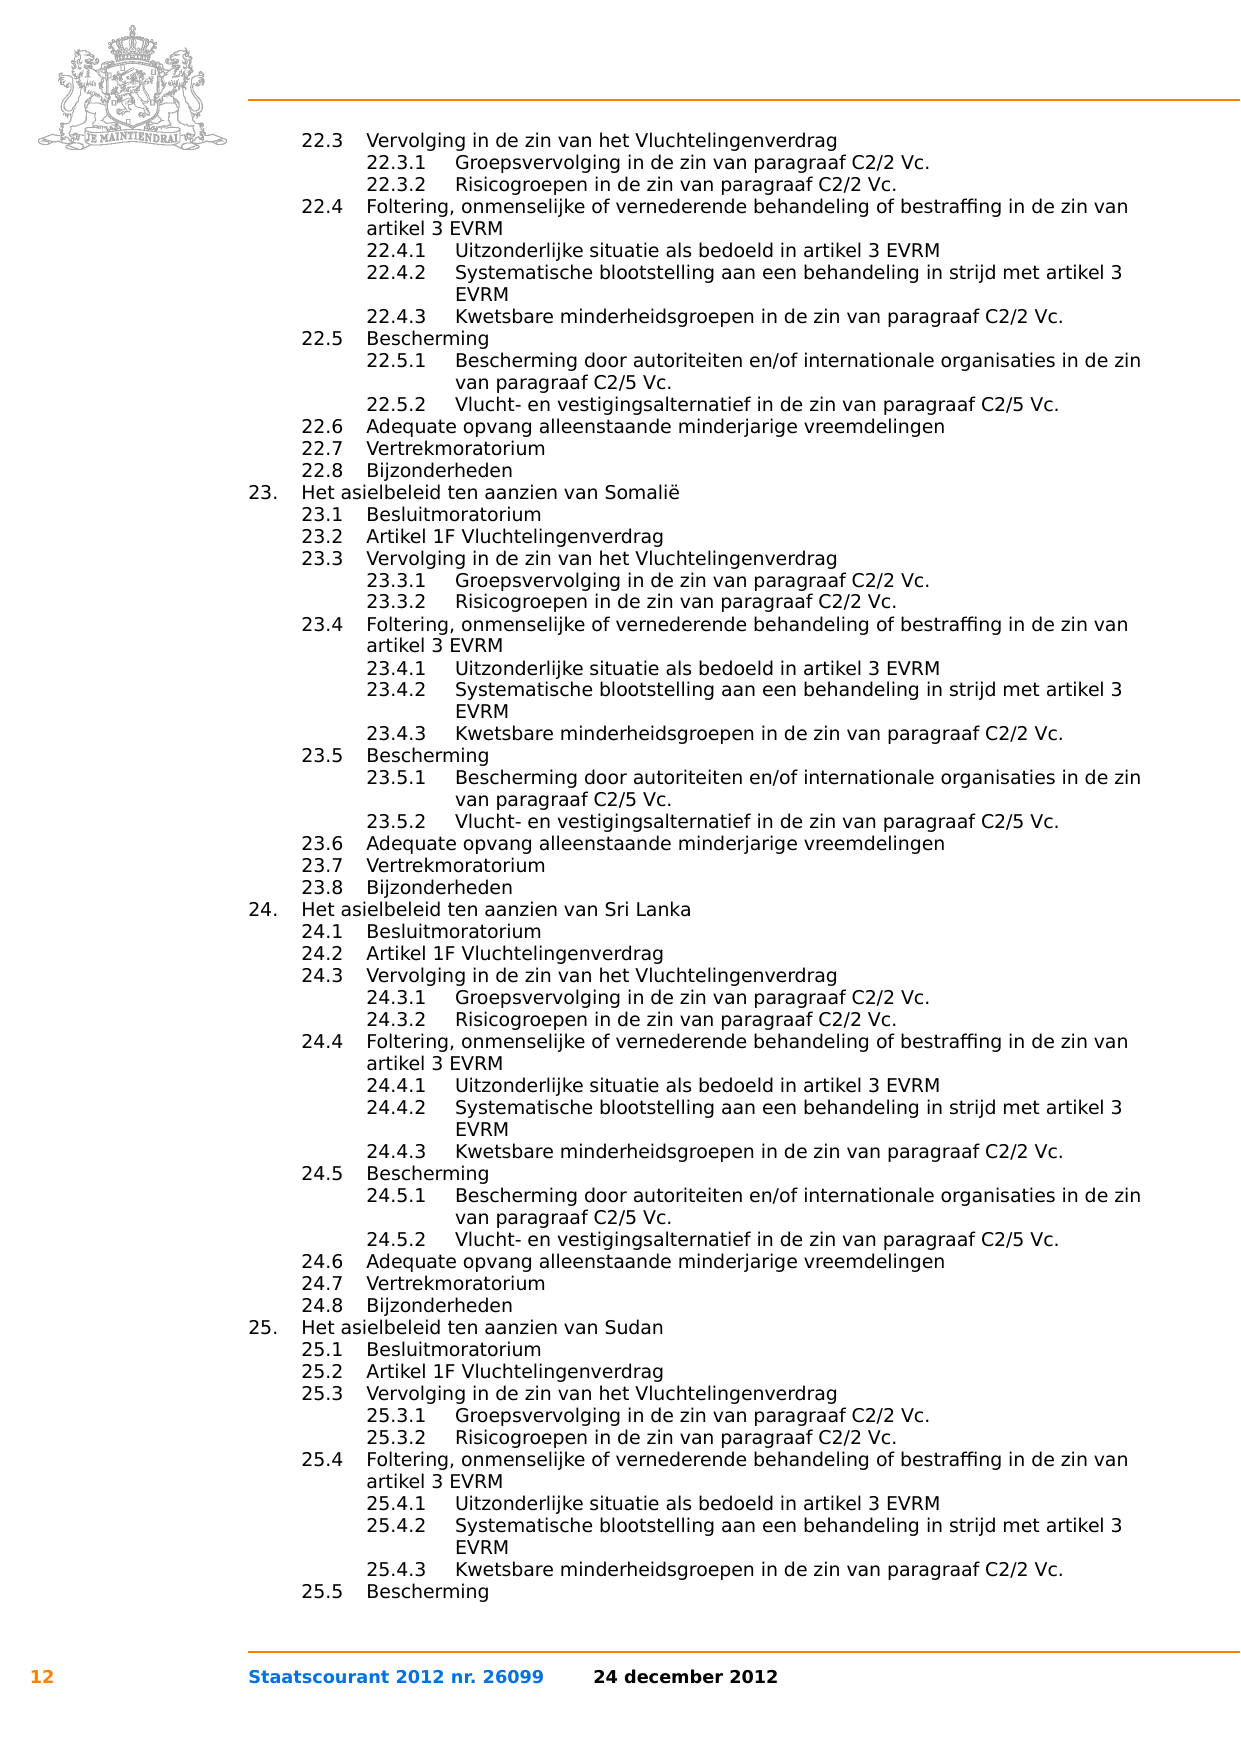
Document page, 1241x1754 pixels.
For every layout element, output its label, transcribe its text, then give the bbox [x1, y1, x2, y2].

text 24.8 Bijzonderheden [301, 1295, 1163, 1317]
text 24.4.3 Kwetsbare minderheidsgroepen in de zin van paragraaf C2/2 Vc. [366, 1141, 1163, 1163]
picture [38, 25, 227, 150]
text 23.4 Foltering, onmenselijke of vernederende behandeling of bestraffing in de zin van artikel 3 EVRM [301, 613, 1163, 657]
text 25.2 Artikel 1F Vluchtelingenverdrag [301, 1361, 1163, 1383]
text 22.3.2 Risicogroepen in de zin van paragraaf C2/2 Vc. [366, 174, 1163, 196]
text 25.4 Foltering, onmenselijke of vernederende behandeling of bestraffing in de zin van artikel 3 EVRM [301, 1449, 1163, 1493]
text 24.5.2 Vlucht- en vestigingsalternatief in de zin van paragraaf C2/5 Vc. [366, 1229, 1163, 1251]
text 24.4 Foltering, onmenselijke of vernederende behandeling of bestraffing in de zin van artikel 3 EVRM [301, 1031, 1163, 1075]
text 23.3 Vervolging in de zin van het Vluchtelingenverdrag [301, 547, 1163, 569]
text 23.6 Adequate opvang alleenstaande minderjarige vreemdelingen [301, 833, 1163, 855]
text 23.2 Artikel 1F Vluchtelingenverdrag [301, 526, 1163, 547]
text 24. Het asielbeleid ten aanzien van Sri Lanka [248, 899, 1163, 921]
text 23.4.3 Kwetsbare minderheidsgroepen in de zin van paragraaf C2/2 Vc. [366, 723, 1163, 745]
text 25.1 Besluitmoratorium [301, 1339, 1163, 1361]
text 25.3.1 Groepsvervolging in de zin van paragraaf C2/2 Vc. [366, 1405, 1163, 1427]
text 22.3.1 Groepsvervolging in de zin van paragraaf C2/2 Vc. [366, 152, 1163, 174]
text 24.5.1 Bescherming door autoriteiten en/of internationale organisaties in de zin van paragraaf C2/5 Vc. [366, 1185, 1163, 1229]
text 24.4.2 Systematische blootstelling aan een behandeling in strijd met artikel 3 EVRM [366, 1097, 1163, 1141]
text 24.3 Vervolging in de zin van het Vluchtelingenverdrag [301, 965, 1163, 987]
text 25.3 Vervolging in de zin van het Vluchtelingenverdrag [301, 1383, 1163, 1405]
text 23.8 Bijzonderheden [301, 877, 1163, 899]
text 24.5 Bescherming [301, 1163, 1163, 1185]
text 24.7 Vertrekmoratorium [301, 1273, 1163, 1295]
text 23.7 Vertrekmoratorium [301, 855, 1163, 877]
text 25.4.3 Kwetsbare minderheidsgroepen in de zin van paragraaf C2/2 Vc. [366, 1558, 1163, 1581]
text 23.1 Besluitmoratorium [301, 503, 1163, 526]
text 22.3 Vervolging in de zin van het Vluchtelingenverdrag [301, 130, 1163, 152]
text 22.5.2 Vlucht- en vestigingsalternatief in de zin van paragraaf C2/5 Vc. [366, 394, 1163, 416]
text 23.4.2 Systematische blootstelling aan een behandeling in strijd met artikel 3 EVRM [366, 679, 1163, 723]
text 25.4.1 Uitzonderlijke situatie als bedoeld in artikel 3 EVRM [366, 1493, 1163, 1514]
text 24.6 Adequate opvang alleenstaande minderjarige vreemdelingen [301, 1251, 1163, 1273]
text 23.4.1 Uitzonderlijke situatie als bedoeld in artikel 3 EVRM [366, 657, 1163, 679]
text 24.2 Artikel 1F Vluchtelingenverdrag [301, 943, 1163, 965]
text 22.7 Vertrekmoratorium [301, 438, 1163, 459]
text 22.4.2 Systematische blootstelling aan een behandeling in strijd met artikel 3 EVRM [366, 262, 1163, 306]
text 22.8 Bijzonderheden [301, 459, 1163, 482]
text 23.3.1 Groepsvervolging in de zin van paragraaf C2/2 Vc. [366, 569, 1163, 591]
text 22.6 Adequate opvang alleenstaande minderjarige vreemdelingen [301, 416, 1163, 438]
text 23.5.2 Vlucht- en vestigingsalternatief in de zin van paragraaf C2/5 Vc. [366, 811, 1163, 833]
text 24.1 Besluitmoratorium [301, 921, 1163, 943]
text 23. Het asielbeleid ten aanzien van Somalië [248, 482, 1163, 503]
text 25.3.2 Risicogroepen in de zin van paragraaf C2/2 Vc. [366, 1427, 1163, 1449]
text 22.5 Bescherming [301, 328, 1163, 350]
text 22.4.3 Kwetsbare minderheidsgroepen in de zin van paragraaf C2/2 Vc. [366, 306, 1163, 328]
text 22.4.1 Uitzonderlijke situatie als bedoeld in artikel 3 EVRM [366, 240, 1163, 262]
text 22.5.1 Bescherming door autoriteiten en/of internationale organisaties in de zin van paragraaf C2/5 Vc. [366, 350, 1163, 394]
text 25.4.2 Systematische blootstelling aan een behandeling in strijd met artikel 3 EVRM [366, 1514, 1163, 1558]
text 23.5.1 Bescherming door autoriteiten en/of internationale organisaties in de zin van paragraaf C2/5 Vc. [366, 767, 1163, 811]
text 25. Het asielbeleid ten aanzien van Sudan [248, 1317, 1163, 1339]
text 24.4.1 Uitzonderlijke situatie als bedoeld in artikel 3 EVRM [366, 1075, 1163, 1097]
text 23.5 Bescherming [301, 745, 1163, 767]
text 22.4 Foltering, onmenselijke of vernederende behandeling of bestraffing in de zin van artikel 3 EVRM [301, 196, 1163, 240]
text 23.3.2 Risicogroepen in de zin van paragraaf C2/2 Vc. [366, 591, 1163, 613]
text 24.3.2 Risicogroepen in de zin van paragraaf C2/2 Vc. [366, 1009, 1163, 1031]
text 25.5 Bescherming [301, 1581, 1163, 1602]
text 24.3.1 Groepsvervolging in de zin van paragraaf C2/2 Vc. [366, 987, 1163, 1009]
